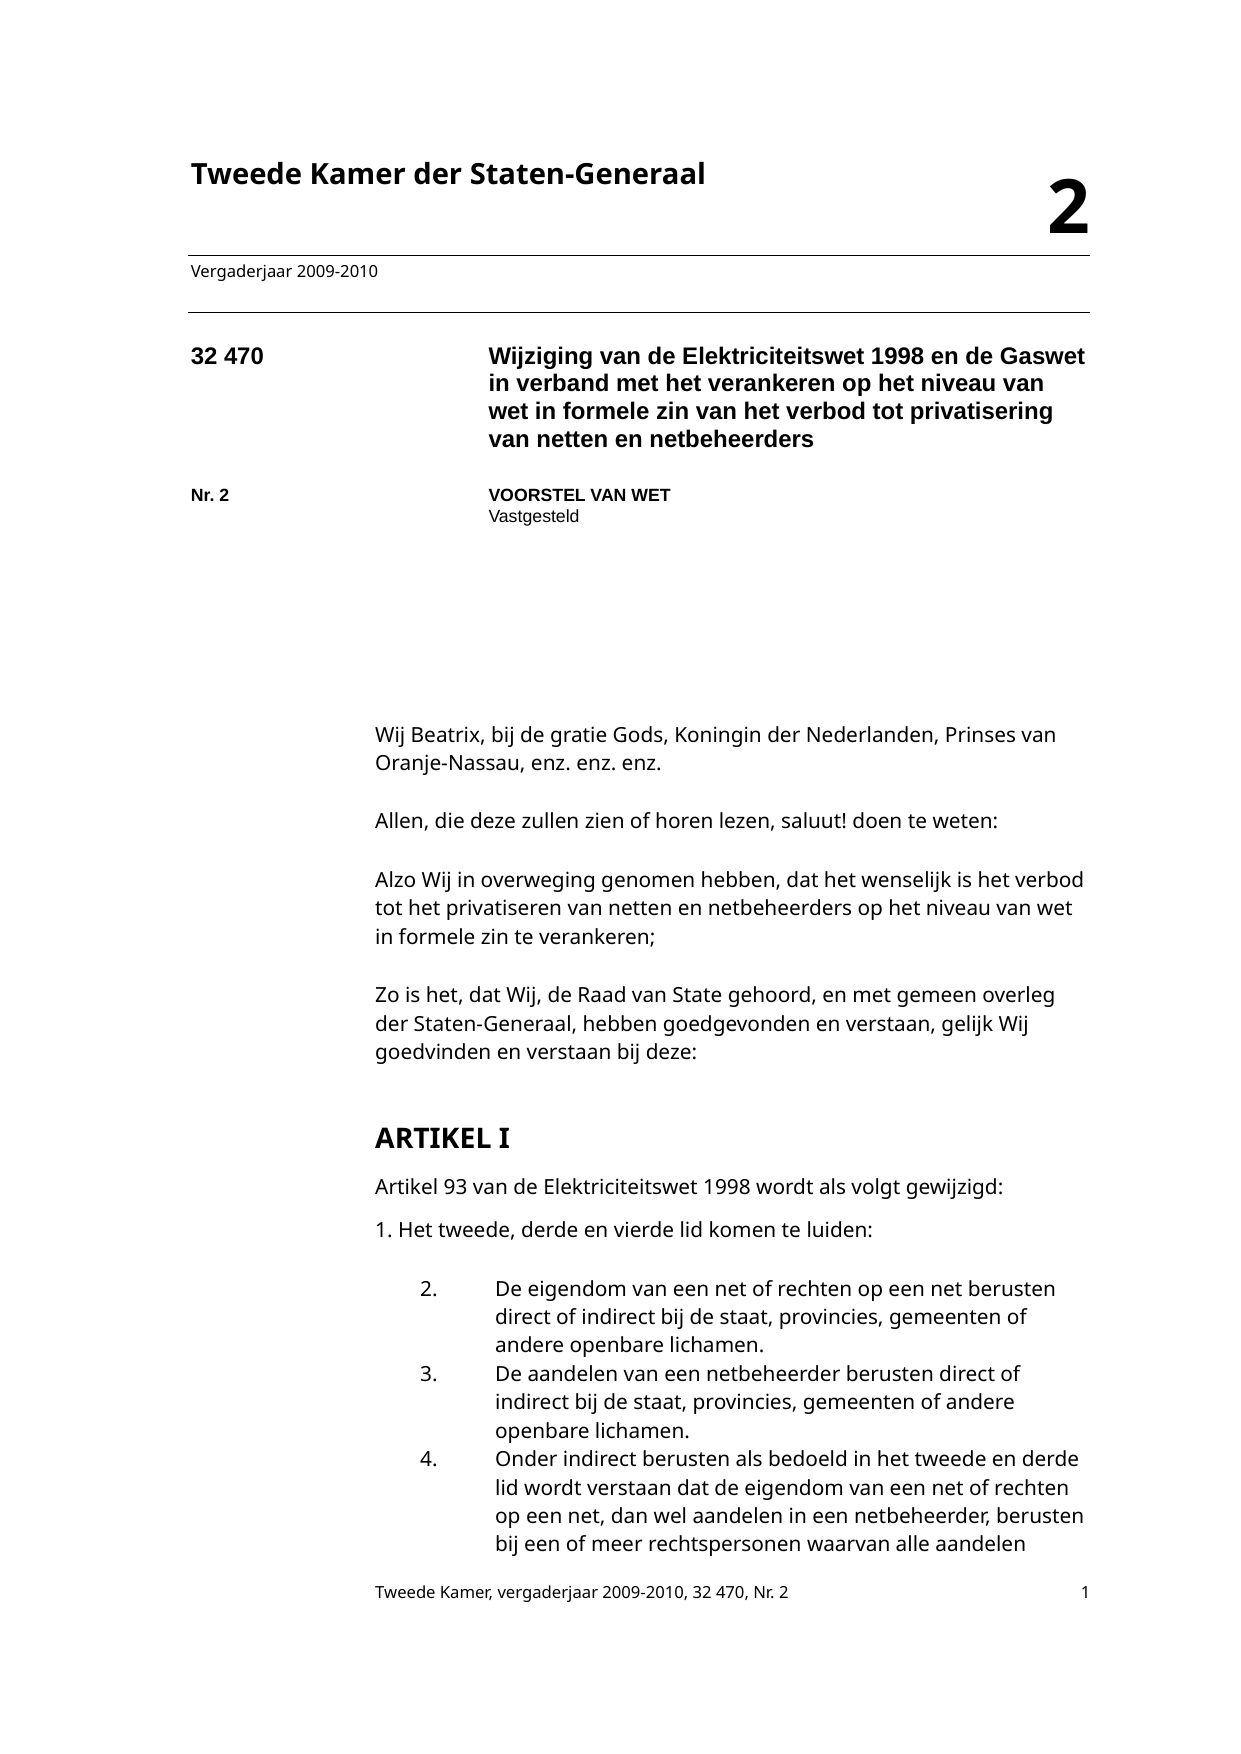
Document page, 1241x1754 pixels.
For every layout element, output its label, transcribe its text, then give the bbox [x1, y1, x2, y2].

text Zo is het, dat Wij, de Raad van State gehoord, en met gemeen overleg der Staten-Generaal, hebben goedgevonden en verstaan, gelijk Wij goedvinden en verstaan bij deze: [375, 980, 1090, 1066]
table_cell 32 470 [188, 339, 485, 482]
table_header Tweede Kamer der Staten-Generaal [188, 150, 909, 255]
text Wij Beatrix, bij de gratie Gods, Koningin der Nederlanden, Prinses van Oranje-Nassau, enz. enz. enz. [375, 720, 1090, 777]
table_cell [188, 313, 485, 339]
table_cell Wijziging van de Elektriciteitswet 1998 en de Gaswet in verband met het verankeren op het niveau van wet in formele zin van het verbod tot privatisering van netten en netbeheerders [485, 339, 1090, 482]
table_cell [485, 313, 1090, 339]
table_cell Vergaderjaar 2009-2010 [188, 256, 485, 312]
text Alzo Wij in overweging genomen hebben, dat het wenselijk is het verbod tot het privatiseren van netten en netbeheerders op het niveau van wet in formele zin te verankeren; [375, 865, 1090, 950]
table_cell VOORSTEL VAN WET Vastgesteld [485, 482, 1090, 601]
subtitle ARTIKEL I [375, 1118, 1090, 1157]
text 1. Het tweede, derde en vierde lid komen te luiden: [375, 1215, 1090, 1244]
list De eigendom van een net of rechten op een net berusten direct of indirect bij de staat, provincies, gemeenten of andere openbare lichamen. [420, 1274, 1090, 1359]
text Allen, die deze zullen zien of horen lezen, saluut! doen te weten: [375, 807, 1090, 835]
list Onder indirect berusten als bedoeld in het tweede en derde lid wordt verstaan dat de eigendom van een net of rechten op een net, dan wel aandelen in een netbeheerder, berusten bij een of meer rechtspersonen waarvan alle aandelen [420, 1444, 1090, 1558]
table_cell [485, 256, 1090, 312]
table_cell Nr. 2 [188, 482, 485, 601]
text Artikel 93 van de Elektriciteitswet 1998 wordt als volgt gewijzigd: [375, 1172, 1090, 1200]
table_header 2 [910, 150, 1090, 255]
list De aandelen van een netbeheerder berusten direct of indirect bij de staat, provincies, gemeenten of andere openbare lichamen. [420, 1359, 1090, 1444]
